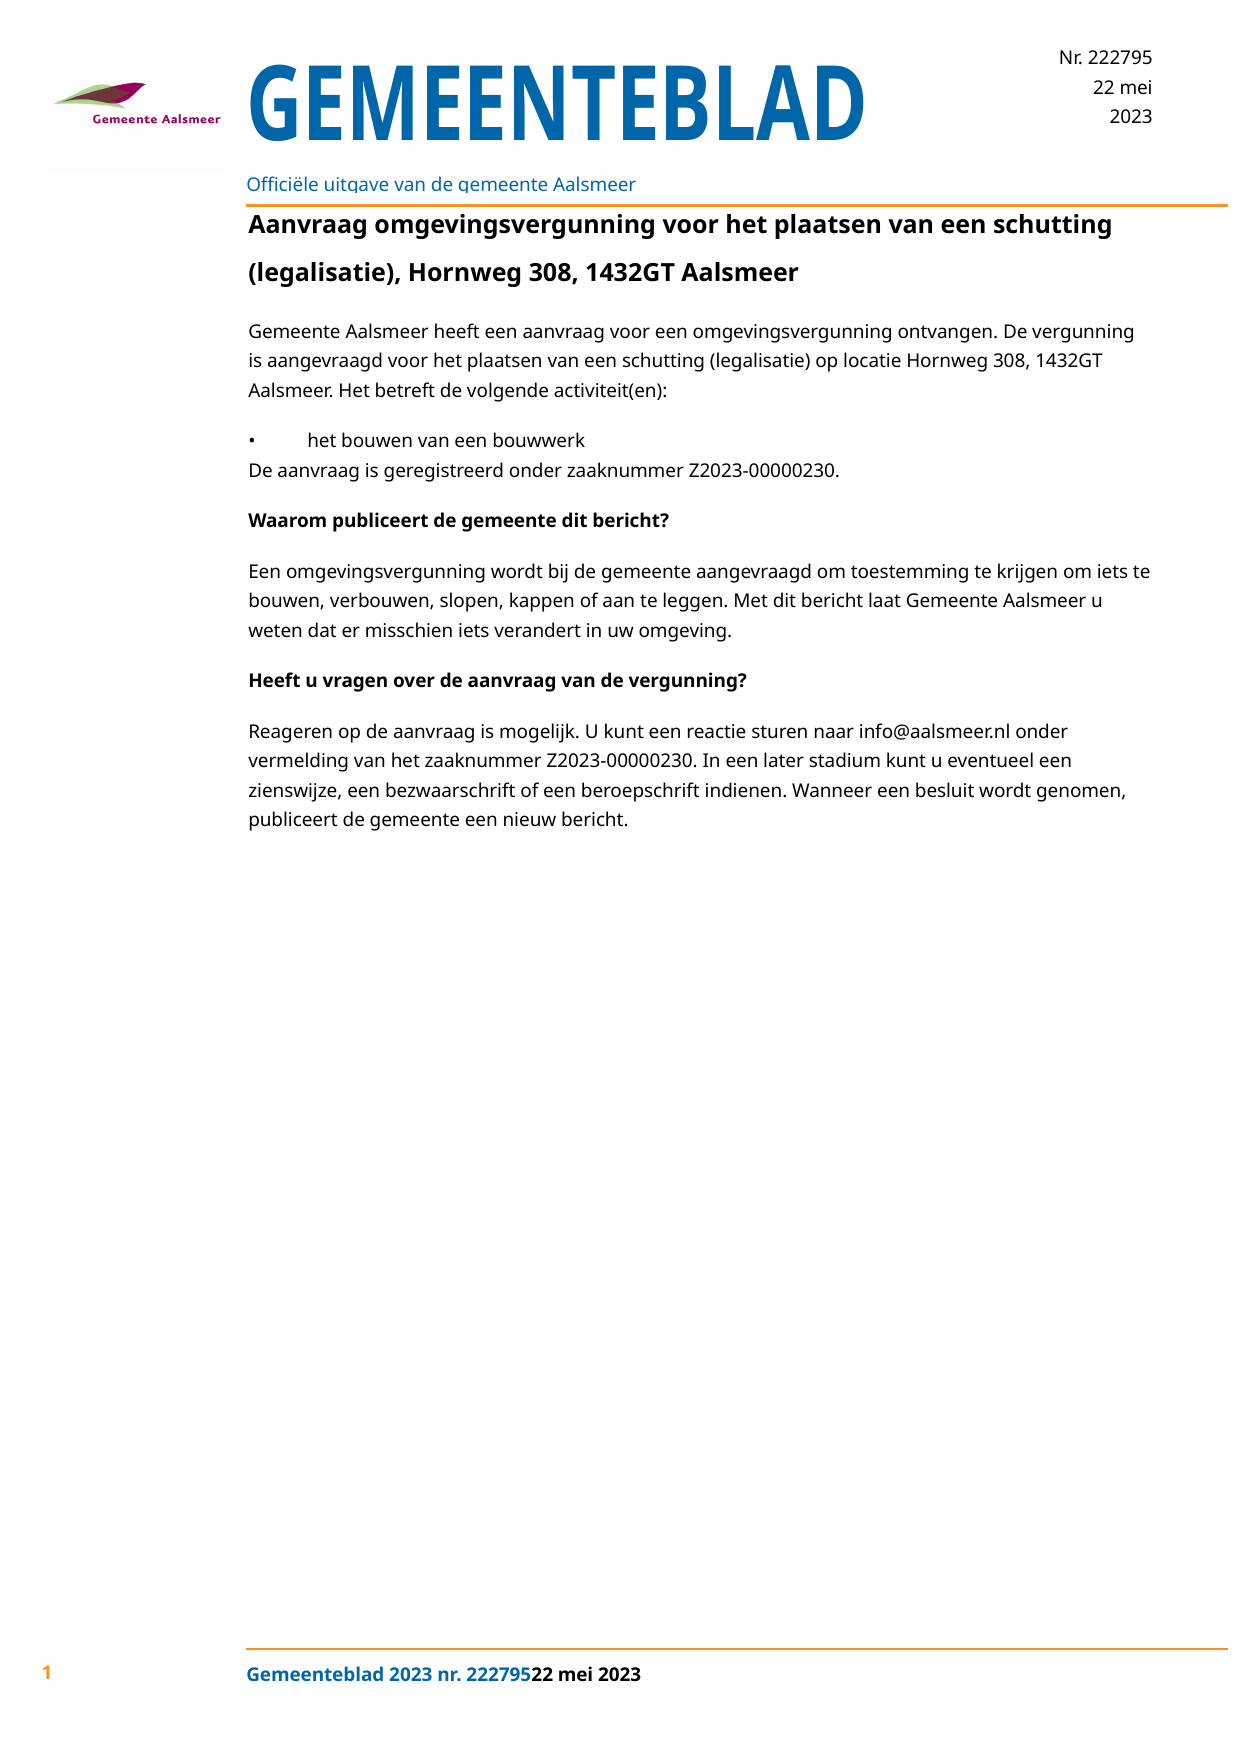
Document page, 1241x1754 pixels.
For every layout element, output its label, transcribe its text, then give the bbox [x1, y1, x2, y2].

text Aanvraag omgevingsvergunning voor het plaatsen van een schutting (legalisatie), Hornweg 308, 1432GT Aalsmeer [248, 207, 1152, 288]
text Gemeente Aalsmeer heeft een aanvraag voor een omgevingsvergunning ontvangen. De vergunning is aangevraagd voor het plaatsen van een schutting (legalisatie) op locatie Hornweg 308, 1432GT Aalsmeer. Het betreft de volgende activiteit(en): [248, 318, 1152, 403]
text De aanvraag is geregistreerd onder zaaknummer Z2023-00000230. [248, 457, 1152, 483]
text Reageren op de aanvraag is mogelijk. U kunt een reactie sturen naar info@aalsmeer.nl onder vermelding van het zaaknummer Z2023-00000230. In een later stadium kunt u eventueel een zienswijze, een bezwaarschrift of een beroepschrift indienen. Wanneer een besluit wordt genomen, publiceert de gemeente een nieuw bericht. [248, 718, 1152, 832]
text Een omgevingsvergunning wordt bij de gemeente aangevraagd om toestemming te krijgen om iets te bouwen, verbouwen, slopen, kappen of aan te leggen. Met dit bericht laat Gemeente Aalsmeer u weten dat er misschien iets verandert in uw omgeving. [248, 558, 1152, 643]
list het bouwen van een bouwwerk [248, 427, 1152, 453]
picture [41, 47, 231, 172]
text Heeft u vragen over de aanvraag van de vergunning? [248, 667, 1152, 693]
text Waarom publiceert de gemeente dit bericht? [248, 507, 1152, 533]
